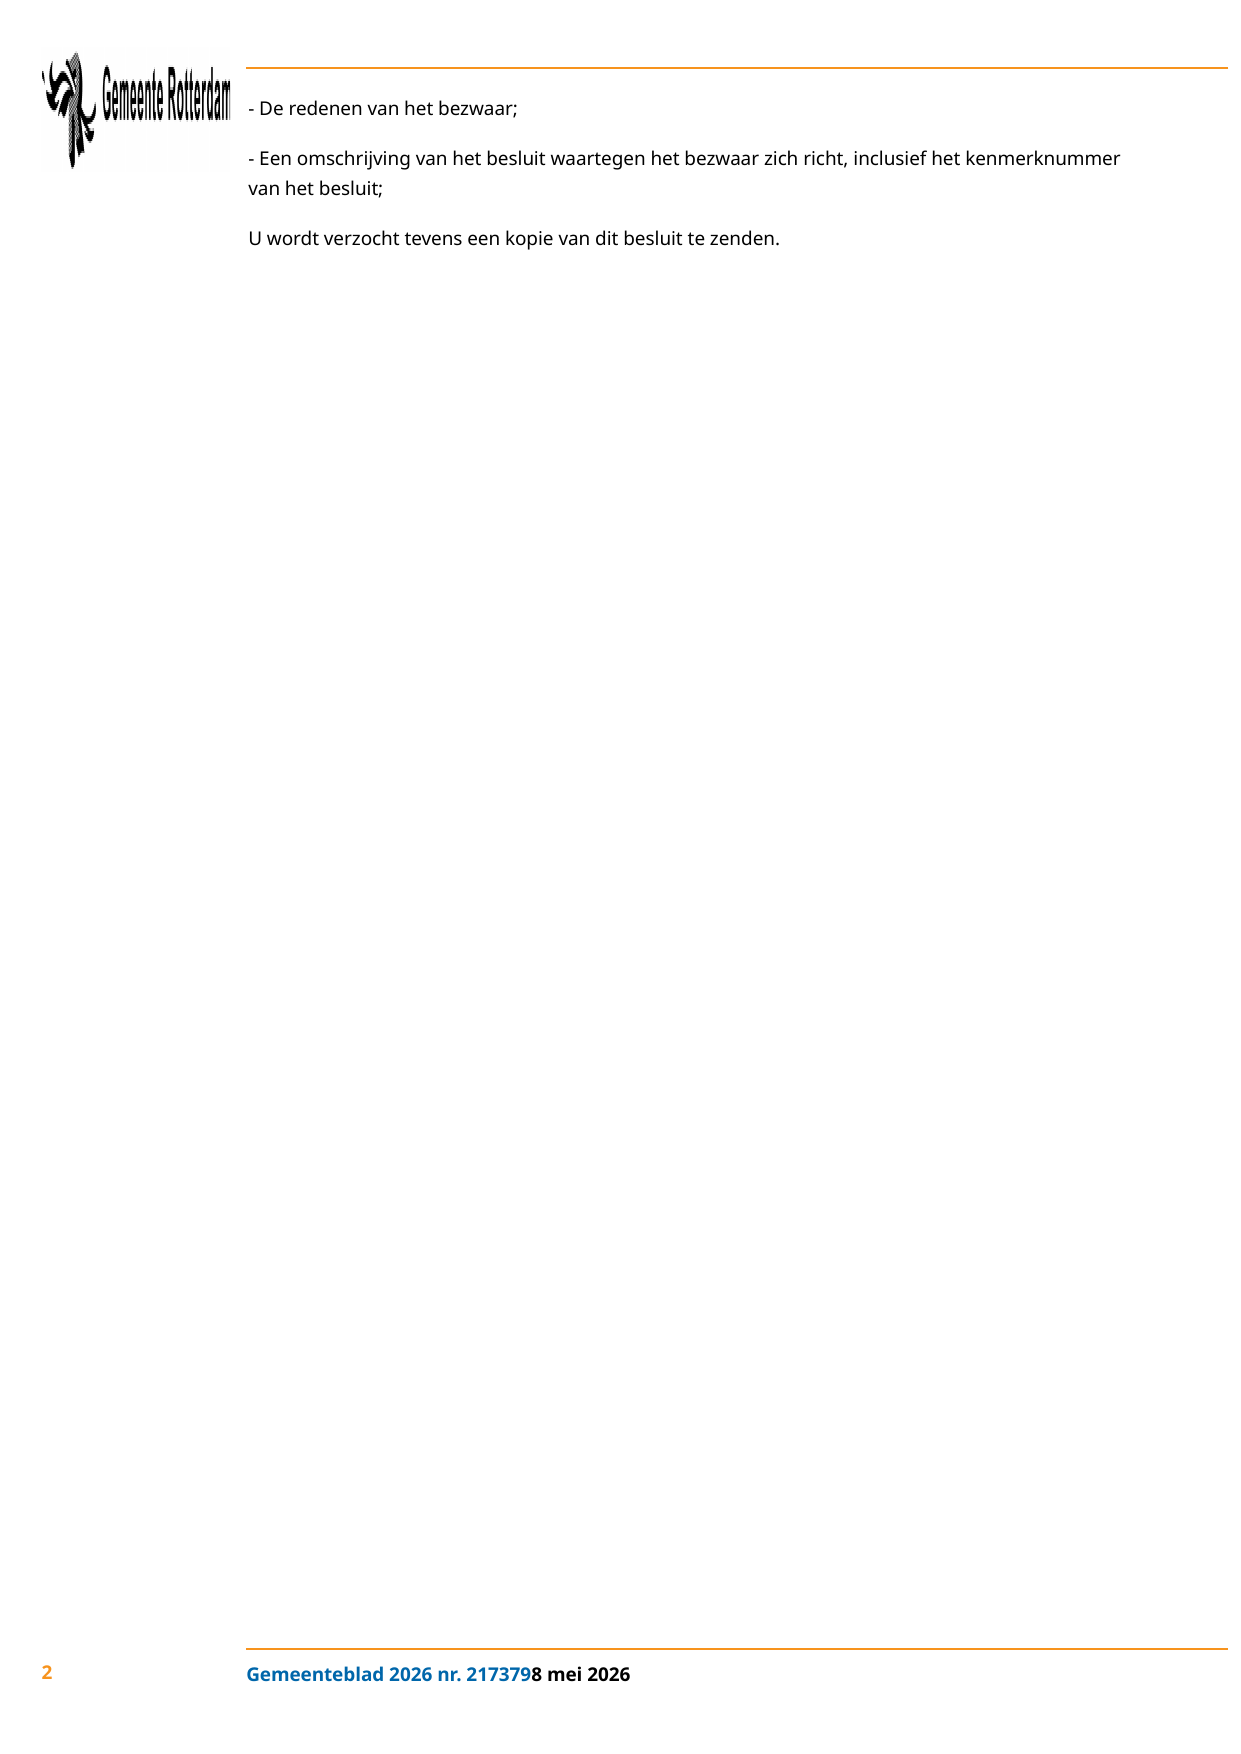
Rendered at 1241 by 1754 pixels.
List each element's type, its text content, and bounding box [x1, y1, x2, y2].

text - Een omschrijving van het besluit waartegen het bezwaar zich richt, inclusief het kenmerknummer van het besluit; [248, 145, 1152, 201]
picture [41, 47, 231, 172]
text U wordt verzocht tevens een kopie van dit besluit te zenden. [248, 225, 1152, 251]
text - De redenen van het bezwaar; [248, 95, 1152, 121]
